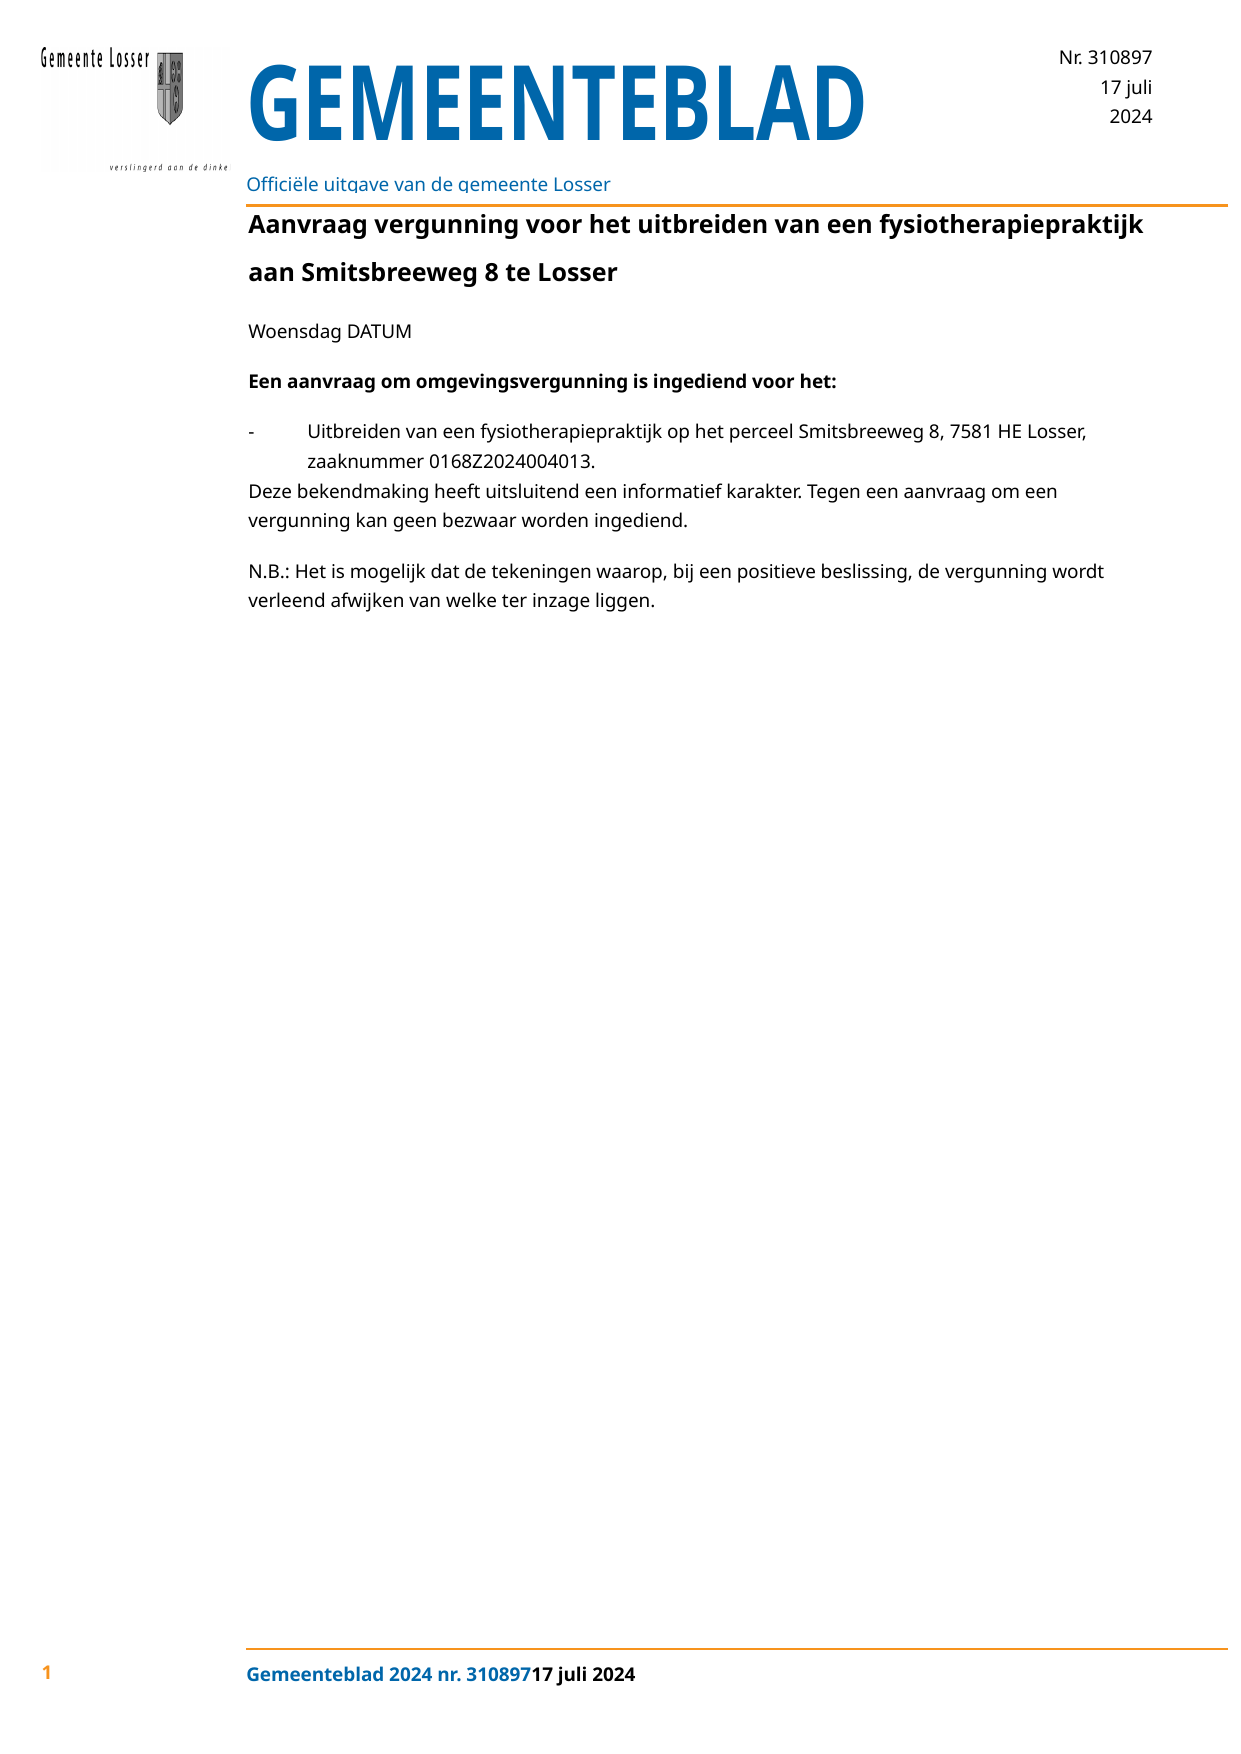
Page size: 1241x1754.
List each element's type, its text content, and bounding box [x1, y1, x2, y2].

picture [41, 47, 231, 172]
text Woensdag DATUM [248, 318, 1152, 344]
text Aanvraag vergunning voor het uitbreiden van een fysiotherapiepraktijk aan Smitsbreeweg 8 te Losser [248, 207, 1152, 288]
text N.B.: Het is mogelijk dat de tekeningen waarop, bij een positieve beslissing, de vergunning wordt verleend afwijken van welke ter inzage liggen. [248, 558, 1152, 613]
list Uitbreiden van een fysiotherapiepraktijk op het perceel Smitsbreeweg 8, 7581 HE Losser, zaaknummer 0168Z2024004013. [248, 419, 1152, 474]
text Een aanvraag om omgevingsvergunning is ingediend voor het: [248, 368, 1152, 394]
text Deze bekendmaking heeft uitsluitend een informatief karakter. Tegen een aanvraag om een vergunning kan geen bezwaar worden ingediend. [248, 478, 1152, 533]
